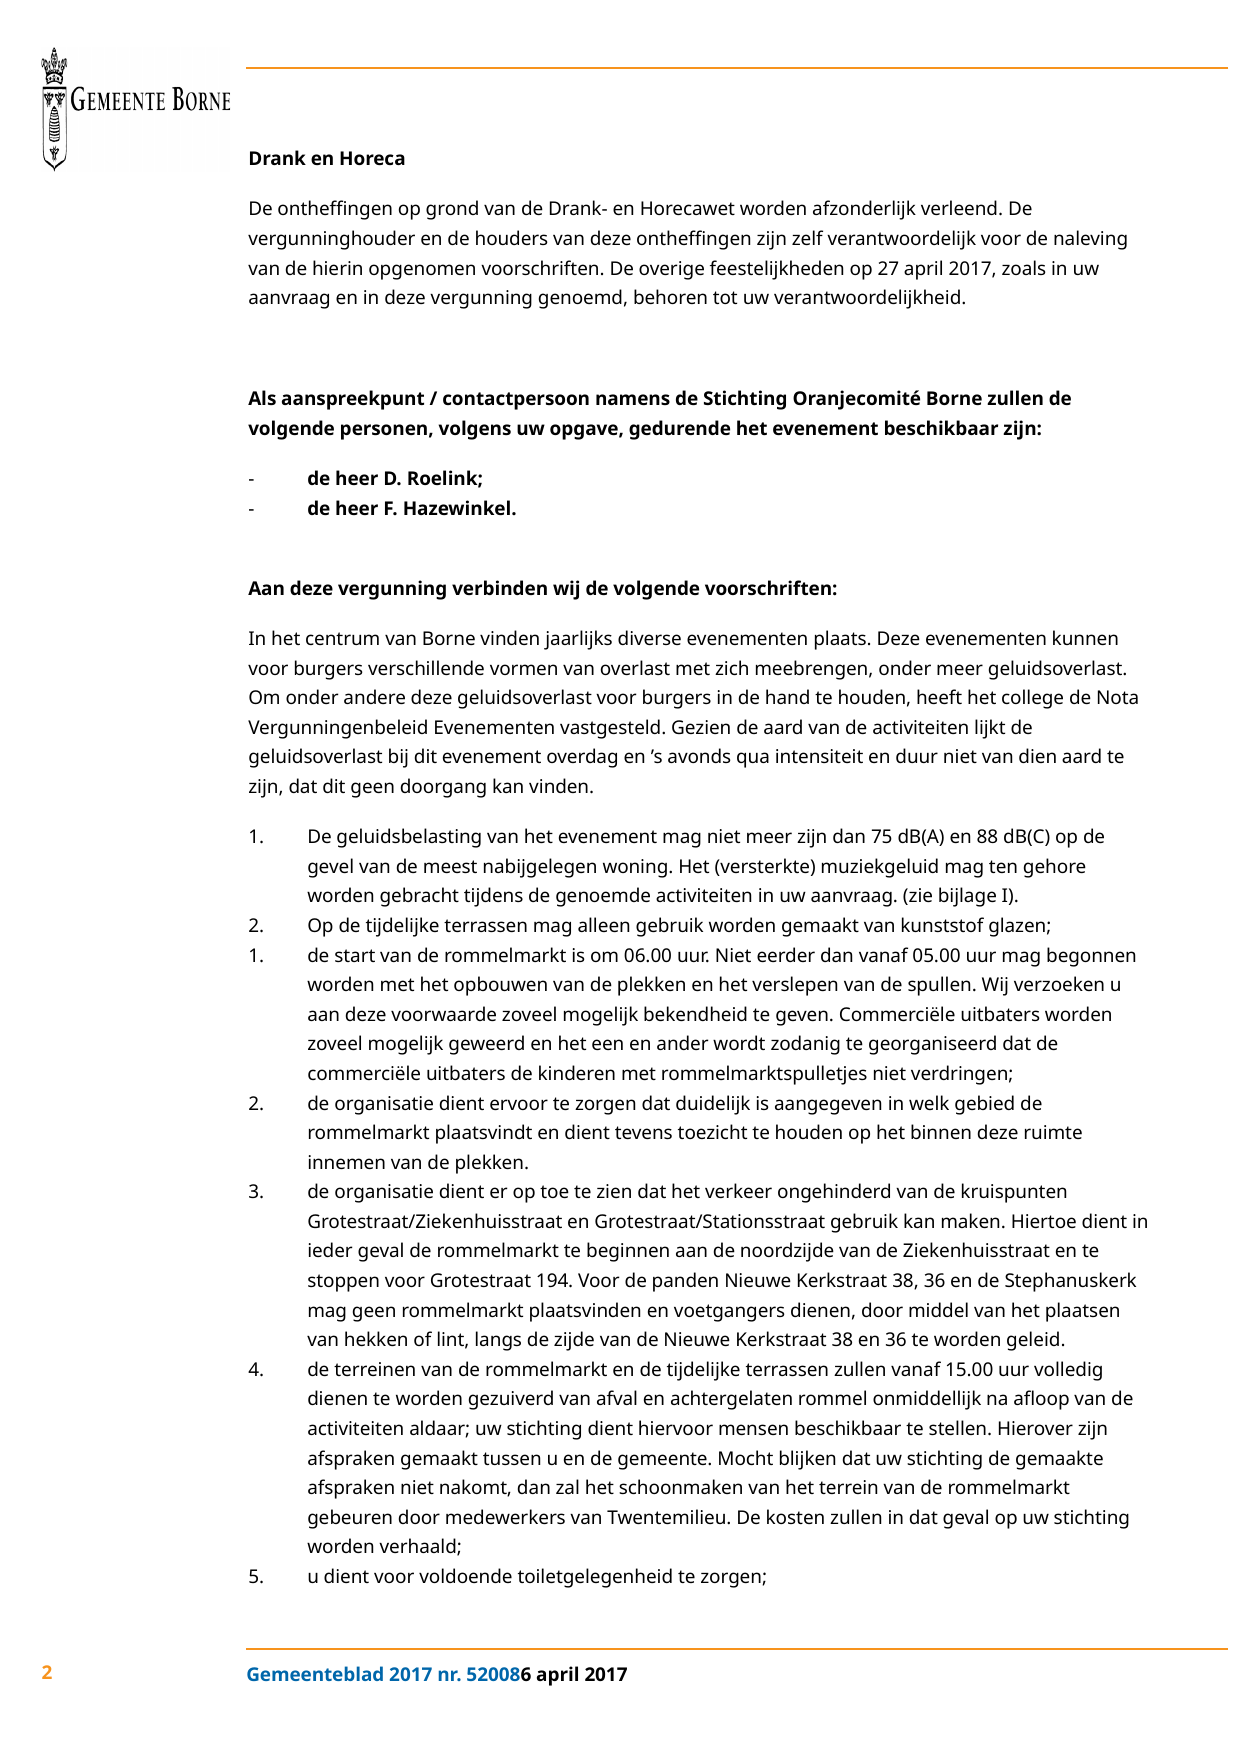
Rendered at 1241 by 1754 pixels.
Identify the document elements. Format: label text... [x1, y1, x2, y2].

list de organisatie dient er op toe te zien dat het verkeer ongehinderd van de kruispunten Grotestraat/Ziekenhuisstraat en Grotestraat/Stationsstraat gebruik kan maken. Hiertoe dient in ieder geval de rommelmarkt te beginnen aan de noordzijde van de Ziekenhuisstraat en te stoppen voor Grotestraat 194. Voor de panden Nieuwe Kerkstraat 38, 36 en de Stephanuskerk mag geen rommelmarkt plaatsvinden en voetgangers dienen, door middel van het plaatsen van hekken of lint, langs de zijde van de Nieuwe Kerkstraat 38 en 36 te worden geleid. [248, 1178, 1152, 1352]
list de heer F. Hazewinkel. [248, 495, 1152, 521]
list Op de tijdelijke terrassen mag alleen gebruik worden gemaakt van kunststof glazen; [248, 912, 1152, 938]
list de organisatie dient ervoor te zorgen dat duidelijk is aangegeven in welk gebied de rommelmarkt plaatsvindt en dient tevens toezicht te houden op het binnen deze ruimte innemen van de plekken. [248, 1090, 1152, 1175]
list de terreinen van de rommelmarkt en de tijdelijke terrassen zullen vanaf 15.00 uur volledig dienen te worden gezuiverd van afval en achtergelaten rommel onmiddellijk na afloop van de activiteiten aldaar; uw stichting dient hiervoor mensen beschikbaar te stellen. Hierover zijn afspraken gemaakt tussen u en de gemeente. Mocht blijken dat uw stichting de gemaakte afspraken niet nakomt, dan zal het schoonmaken van het terrein van de rommelmarkt gebeuren door medewerkers van Twentemilieu. De kosten zullen in dat geval op uw stichting worden verhaald; [248, 1356, 1152, 1559]
list De geluidsbelasting van het evenement mag niet meer zijn dan 75 dB(A) en 88 dB(C) op de gevel van de meest nabijgelegen woning. Het (versterkte) muziekgeluid mag ten gehore worden gebracht tijdens de genoemde activiteiten in uw aanvraag. (zie bijlage I). [248, 823, 1152, 908]
text Als aanspreekpunt / contactpersoon namens de Stichting Oranjecomité Borne zullen de volgende personen, volgens uw opgave, gedurende het evenement beschikbaar zijn: [248, 385, 1152, 441]
text De ontheffingen op grond van de Drank- en Horecawet worden afzonderlijk verleend. De vergunninghouder en de houders van deze ontheffingen zijn zelf verantwoordelijk voor de naleving van de hierin opgenomen voorschriften. De overige feestelijkheden op 27 april 2017, zoals in uw aanvraag en in deze vergunning genoemd, behoren tot uw verantwoordelijkheid. [248, 196, 1152, 310]
text In het centrum van Borne vinden jaarlijks diverse evenementen plaats. Deze evenementen kunnen voor burgers verschillende vormen van overlast met zich meebrengen, onder meer geluidsoverlast. Om onder andere deze geluidsoverlast voor burgers in de hand te houden, heeft het college de Nota Vergunningenbeleid Evenementen vastgesteld. Gezien de aard van de activiteiten lijkt de geluidsoverlast bij dit evenement overdag en ’s avonds qua intensiteit en duur niet van dien aard te zijn, dat dit geen doorgang kan vinden. [248, 625, 1152, 799]
text Drank en Horeca [248, 145, 1152, 171]
picture [41, 47, 231, 172]
list de heer D. Roelink; [248, 465, 1152, 491]
list de start van de rommelmarkt is om 06.00 uur. Niet eerder dan vanaf 05.00 uur mag begonnen worden met het opbouwen van de plekken en het verslepen van de spullen. Wij verzoeken u aan deze voorwaarde zoveel mogelijk bekendheid te geven. Commerciële uitbaters worden zoveel mogelijk geweerd en het een en ander wordt zodanig te georganiseerd dat de commerciële uitbaters de kinderen met rommelmarktspulletjes niet verdringen; [248, 942, 1152, 1086]
text Aan deze vergunning verbinden wij de volgende voorschriften: [248, 575, 1152, 601]
list u dient voor voldoende toiletgelegenheid te zorgen; [248, 1563, 1152, 1589]
